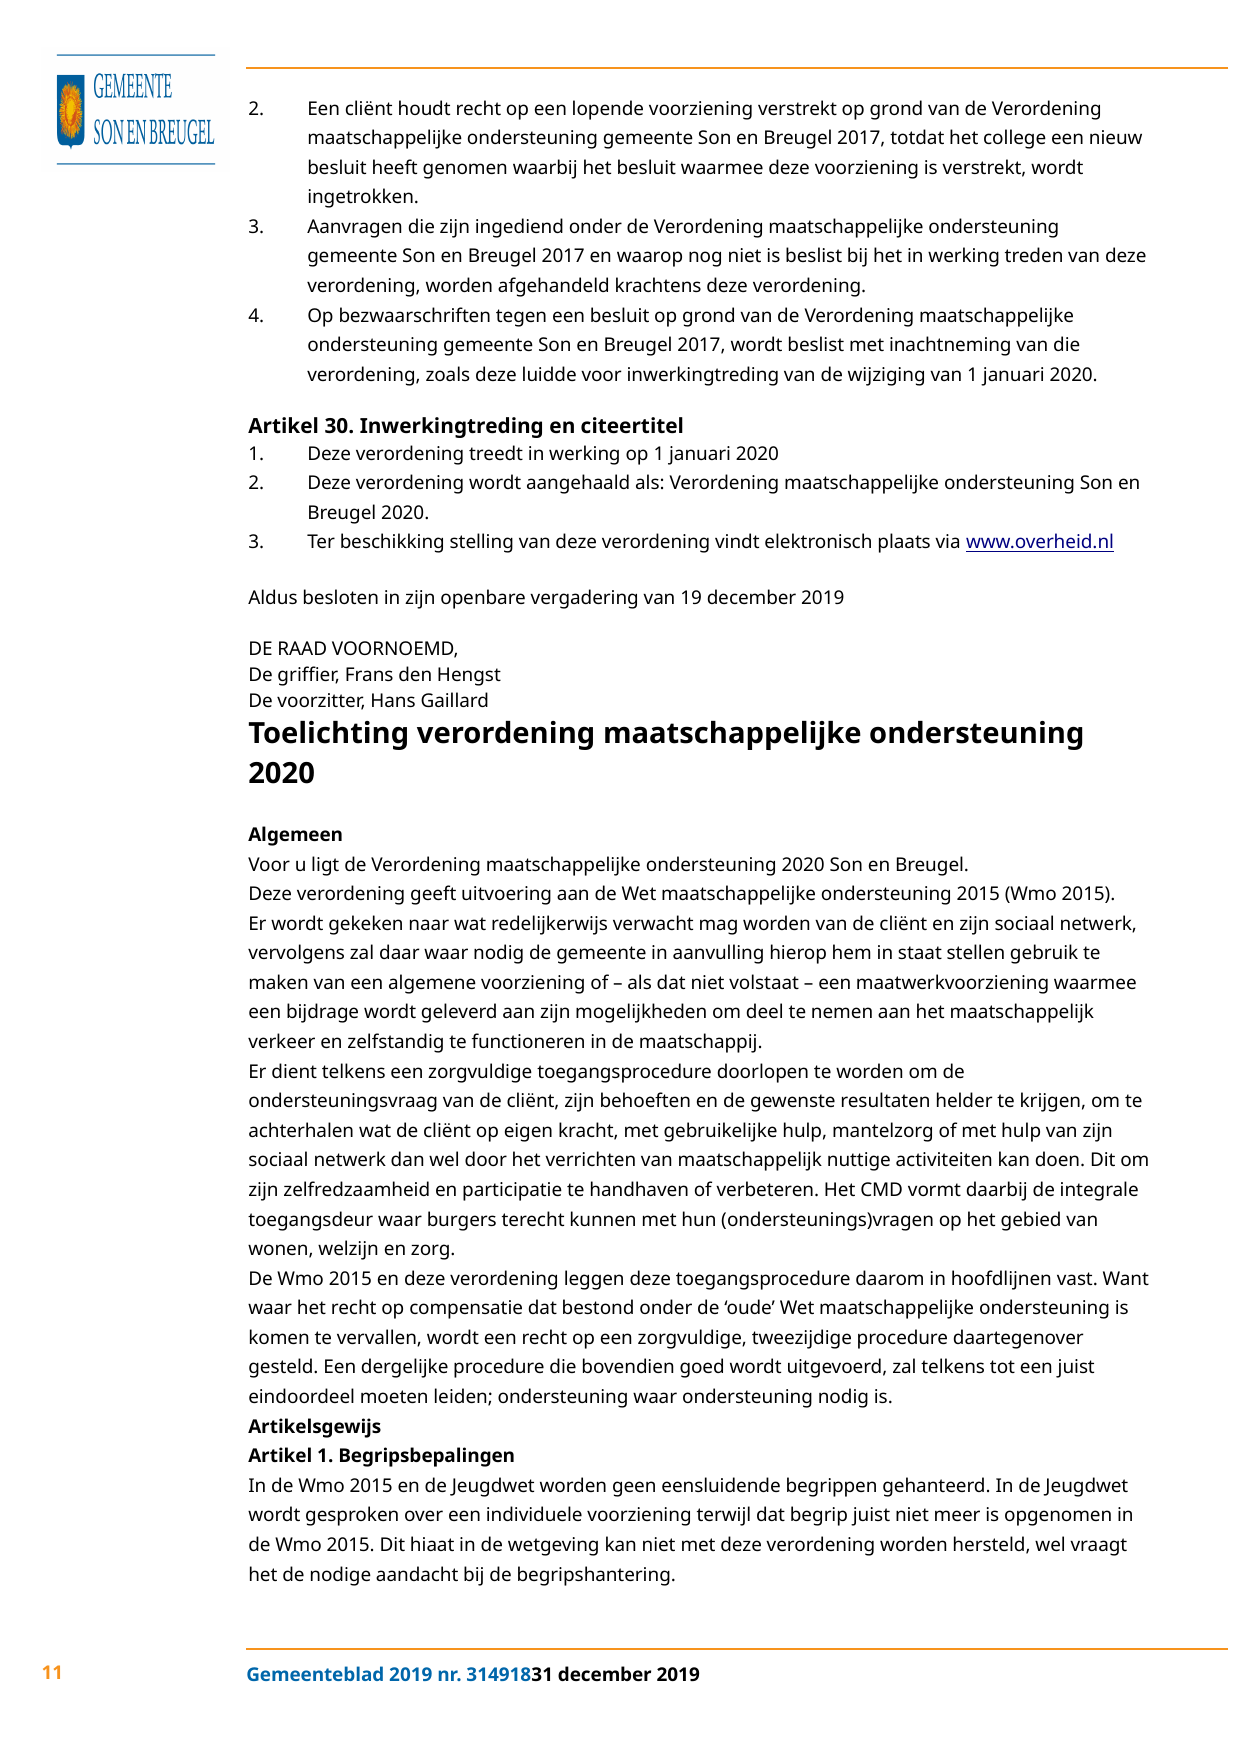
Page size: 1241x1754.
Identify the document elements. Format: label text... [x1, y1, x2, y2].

text Artikel 30. Inwerkingtreding en citeertitel [248, 411, 1152, 440]
list Aanvragen die zijn ingediend onder de Verordening maatschappelijke ondersteuning gemeente Son en Breugel 2017 en waarop nog niet is beslist bij het in werking treden van deze verordening, worden afgehandeld krachtens deze verordening. [248, 213, 1152, 298]
text Voor u ligt de Verordening maatschappelijke ondersteuning 2020 Son en Breugel. [248, 851, 1152, 876]
text Aldus besloten in zijn openbare vergadering van 19 december 2019 [248, 584, 1152, 610]
text Algemeen [248, 821, 1152, 847]
text DE RAAD VOORNOEMD, [248, 635, 1152, 661]
text De griffier, Frans den Hengst [248, 661, 1152, 687]
text Artikelsgewijs [248, 1413, 1152, 1438]
list Ter beschikking stelling van deze verordening vindt elektronisch plaats via www.overheid.nl [248, 529, 1152, 554]
list Op bezwaarschriften tegen een besluit op grond van de Verordening maatschappelijke ondersteuning gemeente Son en Breugel 2017, wordt beslist met inachtneming van die verordening, zoals deze luidde voor inwerkingtreding van de wijziging van 1 januari 2020. [248, 302, 1152, 387]
text De voorzitter, Hans Gaillard [248, 687, 1152, 713]
picture [41, 47, 231, 172]
text Er dient telkens een zorgvuldige toegangsprocedure doorlopen te worden om de ondersteuningsvraag van de cliënt, zijn behoeften en de gewenste resultaten helder te krijgen, om te achterhalen wat de cliënt op eigen kracht, met gebruikelijke hulp, mantelzorg of met hulp van zijn sociaal netwerk dan wel door het verrichten van maatschappelijk nuttige activiteiten kan doen. Dit om zijn zelfredzaamheid en participatie te handhaven of verbeteren. Het CMD vormt daarbij de integrale toegangsdeur waar burgers terecht kunnen met hun (ondersteunings)vragen op het gebied van wonen, welzijn en zorg. [248, 1058, 1152, 1261]
text De Wmo 2015 en deze verordening leggen deze toegangsprocedure daarom in hoofdlijnen vast. Want waar het recht op compensatie dat bestond onder de ‘oude’ Wet maatschappelijke ondersteuning is komen te vervallen, wordt een recht op een zorgvuldige, tweezijdige procedure daartegenover gesteld. Een dergelijke procedure die bovendien goed wordt uitgevoerd, zal telkens tot een juist eindoordeel moeten leiden; ondersteuning waar ondersteuning nodig is. [248, 1265, 1152, 1409]
text Artikel 1. Begripsbepalingen [248, 1442, 1152, 1468]
list Deze verordening treedt in werking op 1 januari 2020 [248, 440, 1152, 466]
text Deze verordening geeft uitvoering aan de Wet maatschappelijke ondersteuning 2015 (Wmo 2015). [248, 880, 1152, 906]
list Deze verordening wordt aangehaald als: Verordening maatschappelijke ondersteuning Son en Breugel 2020. [248, 469, 1152, 525]
text Toelichting verordening maatschappelijke ondersteuning 2020 [248, 713, 1152, 792]
list Een cliënt houdt recht op een lopende voorziening verstrekt op grond van de Verordening maatschappelijke ondersteuning gemeente Son en Breugel 2017, totdat het college een nieuw besluit heeft genomen waarbij het besluit waarmee deze voorziening is verstrekt, wordt ingetrokken. [248, 95, 1152, 209]
text Er wordt gekeken naar wat redelijkerwijs verwacht mag worden van de cliënt en zijn sociaal netwerk, vervolgens zal daar waar nodig de gemeente in aanvulling hierop hem in staat stellen gebruik te maken van een algemene voorziening of – als dat niet volstaat – een maatwerkvoorziening waarmee een bijdrage wordt geleverd aan zijn mogelijkheden om deel te nemen aan het maatschappelijk verkeer en zelfstandig te functioneren in de maatschappij. [248, 910, 1152, 1054]
text In de Wmo 2015 en de Jeugdwet worden geen eensluidende begrippen gehanteerd. In de Jeugdwet wordt gesproken over een individuele voorziening terwijl dat begrip juist niet meer is opgenomen in de Wmo 2015. Dit hiaat in de wetgeving kan niet met deze verordening worden hersteld, wel vraagt het de nodige aandacht bij de begripshantering. [248, 1472, 1152, 1586]
